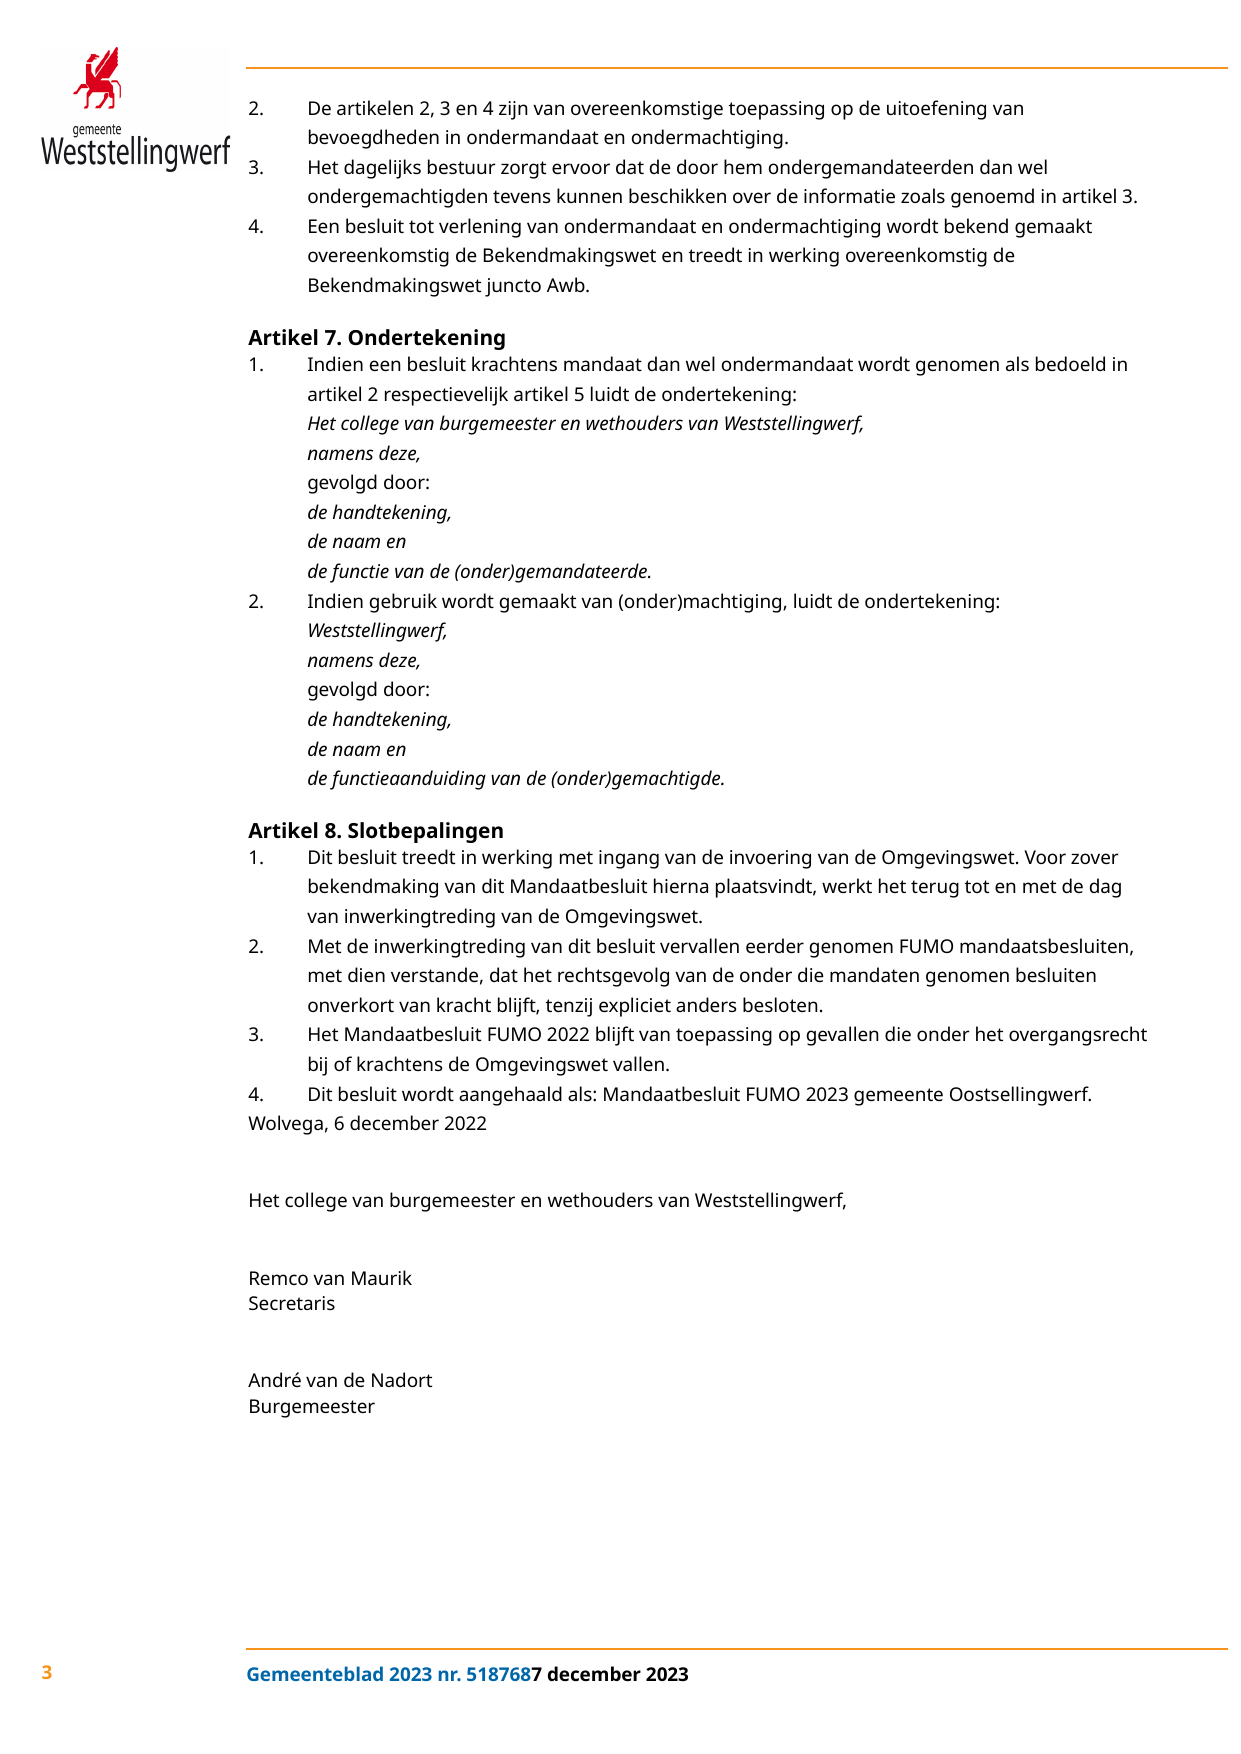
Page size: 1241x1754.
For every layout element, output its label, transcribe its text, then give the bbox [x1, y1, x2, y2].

text Burgemeester [248, 1393, 1152, 1419]
list de naam en [248, 529, 1152, 554]
list de functie van de (onder)gemandateerde. [248, 558, 1152, 584]
text Wolvega, 6 december 2022 [248, 1110, 1152, 1136]
text Secretaris [248, 1291, 1152, 1316]
list de handtekening, [248, 706, 1152, 732]
list de handtekening, [248, 499, 1152, 525]
text Het college van burgemeester en wethouders van Weststellingwerf, [248, 1188, 1152, 1213]
list Indien een besluit krachtens mandaat dan wel ondermandaat wordt genomen als bedoeld in artikel 2 respectievelijk artikel 5 luidt de ondertekening: [248, 351, 1152, 406]
list de functieaanduiding van de (onder)gemachtigde. [248, 765, 1152, 791]
list Een besluit tot verlening van ondermandaat en ondermachtiging wordt bekend gemaakt overeenkomstig de Bekendmakingswet en treedt in werking overeenkomstig de Bekendmakingswet juncto Awb. [248, 213, 1152, 298]
picture [41, 47, 231, 172]
list Het dagelijks bestuur zorgt ervoor dat de door hem ondergemandateerden dan wel ondergemachtigden tevens kunnen beschikken over de informatie zoals genoemd in artikel 3. [248, 154, 1152, 209]
text André van de Nadort [248, 1368, 1152, 1393]
list Weststellingwerf, [248, 617, 1152, 643]
list Indien gebruik wordt gemaakt van (onder)machtiging, luidt de ondertekening: [248, 588, 1152, 613]
list Dit besluit treedt in werking met ingang van de invoering van de Omgevingswet. Voor zover bekendmaking van dit Mandaatbesluit hierna plaatsvindt, werkt het terug tot en met de dag van inwerkingtreding van de Omgevingswet. [248, 844, 1152, 929]
list namens deze, [248, 647, 1152, 673]
list Dit besluit wordt aangehaald als: Mandaatbesluit FUMO 2023 gemeente Oostsellingwerf. [248, 1081, 1152, 1107]
text Remco van Maurik [248, 1265, 1152, 1291]
list Het Mandaatbesluit FUMO 2022 blijft van toepassing op gevallen die onder het overgangsrecht bij of krachtens de Omgevingswet vallen. [248, 1022, 1152, 1077]
list de naam en [248, 736, 1152, 761]
text Artikel 8. Slotbepalingen [248, 816, 1152, 844]
list gevolgd door: [248, 469, 1152, 495]
list Het college van burgemeester en wethouders van Weststellingwerf, [248, 410, 1152, 436]
list gevolgd door: [248, 677, 1152, 702]
list Met de inwerkingtreding van dit besluit vervallen eerder genomen FUMO mandaatsbesluiten, met dien verstande, dat het rechtsgevolg van de onder die mandaten genomen besluiten onverkort van kracht blijft, tenzij expliciet anders besloten. [248, 933, 1152, 1018]
list De artikelen 2, 3 en 4 zijn van overeenkomstige toepassing op de uitoefening van bevoegdheden in ondermandaat en ondermachtiging. [248, 95, 1152, 150]
list namens deze, [248, 440, 1152, 466]
text Artikel 7. Ondertekening [248, 323, 1152, 351]
